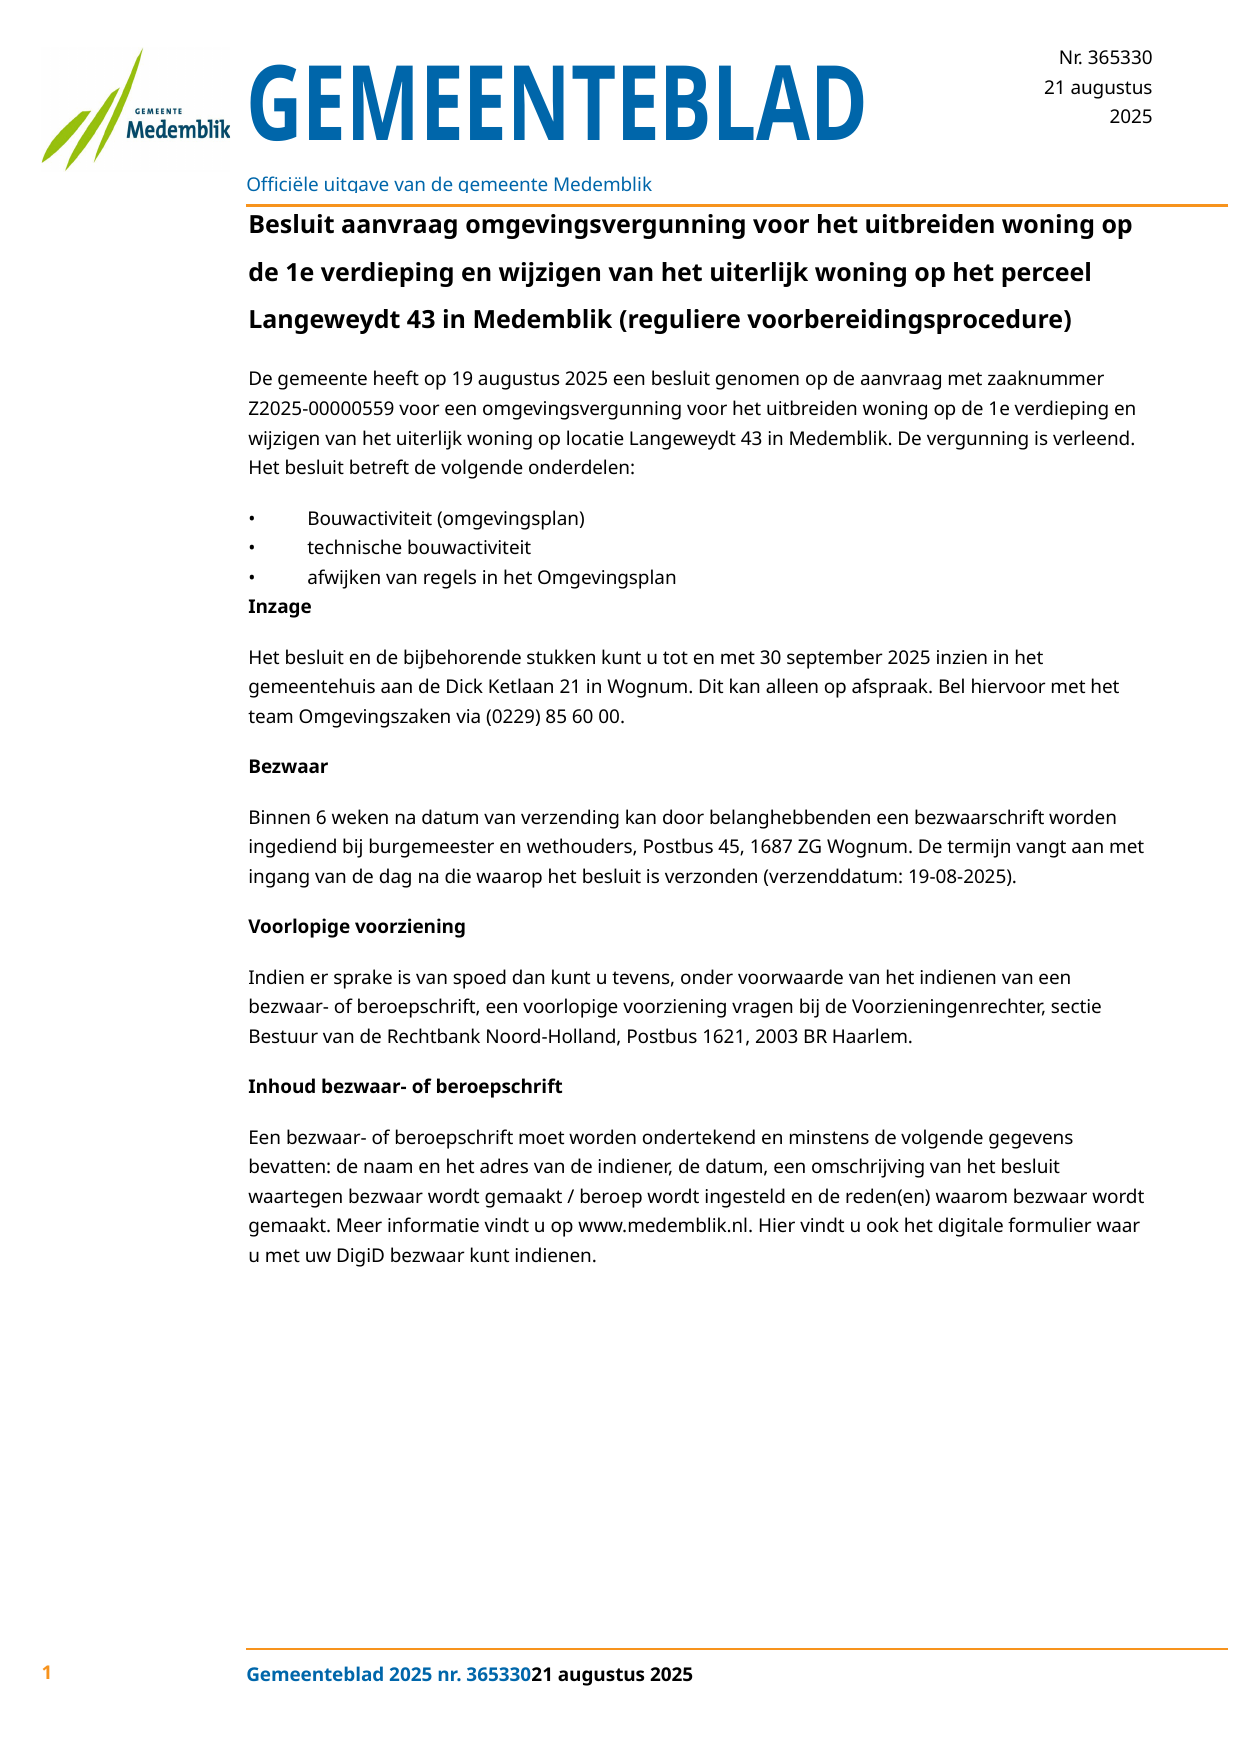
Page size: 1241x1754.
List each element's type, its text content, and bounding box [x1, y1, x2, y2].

picture [41, 47, 231, 172]
text Besluit aanvraag omgevingsvergunning voor het uitbreiden woning op de 1e verdieping en wijzigen van het uiterlijk woning op het perceel Langeweydt 43 in Medemblik (reguliere voorbereidingsprocedure) [248, 207, 1152, 336]
text Inhoud bezwaar- of beroepschrift [248, 1073, 1152, 1099]
text Bezwaar [248, 753, 1152, 779]
text Binnen 6 weken na datum van verzending kan door belanghebbenden een bezwaarschrift worden ingediend bij burgemeester en wethouders, Postbus 45, 1687 ZG Wognum. De termijn vangt aan met ingang van de dag na die waarop het besluit is verzonden (verzenddatum: 19-08-2025). [248, 804, 1152, 889]
text Het besluit en de bijbehorende stukken kunt u tot en met 30 september 2025 inzien in het gemeentehuis aan de Dick Ketlaan 21 in Wognum. Dit kan alleen op afspraak. Bel hiervoor met het team Omgevingszaken via (0229) 85 60 00. [248, 644, 1152, 729]
list technische bouwactiviteit [248, 534, 1152, 560]
list Bouwactiviteit (omgevingsplan) [248, 505, 1152, 530]
text Voorlopige voorziening [248, 913, 1152, 939]
text De gemeente heeft op 19 augustus 2025 een besluit genomen op de aanvraag met zaaknummer Z2025-00000559 voor een omgevingsvergunning voor het uitbreiden woning op de 1e verdieping en wijzigen van het uiterlijk woning op locatie Langeweydt 43 in Medemblik. De vergunning is verleend. Het besluit betreft de volgende onderdelen: [248, 366, 1152, 480]
list afwijken van regels in het Omgevingsplan [248, 564, 1152, 589]
text Een bezwaar- of beroepschrift moet worden ondertekend en minstens de volgende gegevens bevatten: de naam en het adres van de indiener, de datum, een omschrijving van het besluit waartegen bezwaar wordt gemaakt / beroep wordt ingesteld en de reden(en) waarom bezwaar wordt gemaakt. Meer informatie vindt u op www.medemblik.nl. Hier vindt u ook het digitale formulier waar u met uw DigiD bezwaar kunt indienen. [248, 1124, 1152, 1268]
text Inzage [248, 593, 1152, 619]
text Indien er sprake is van spoed dan kunt u tevens, onder voorwaarde van het indienen van een bezwaar- of beroepschrift, een voorlopige voorziening vragen bij de Voorzieningenrechter, sectie Bestuur van de Rechtbank Noord-Holland, Postbus 1621, 2003 BR Haarlem. [248, 964, 1152, 1049]
